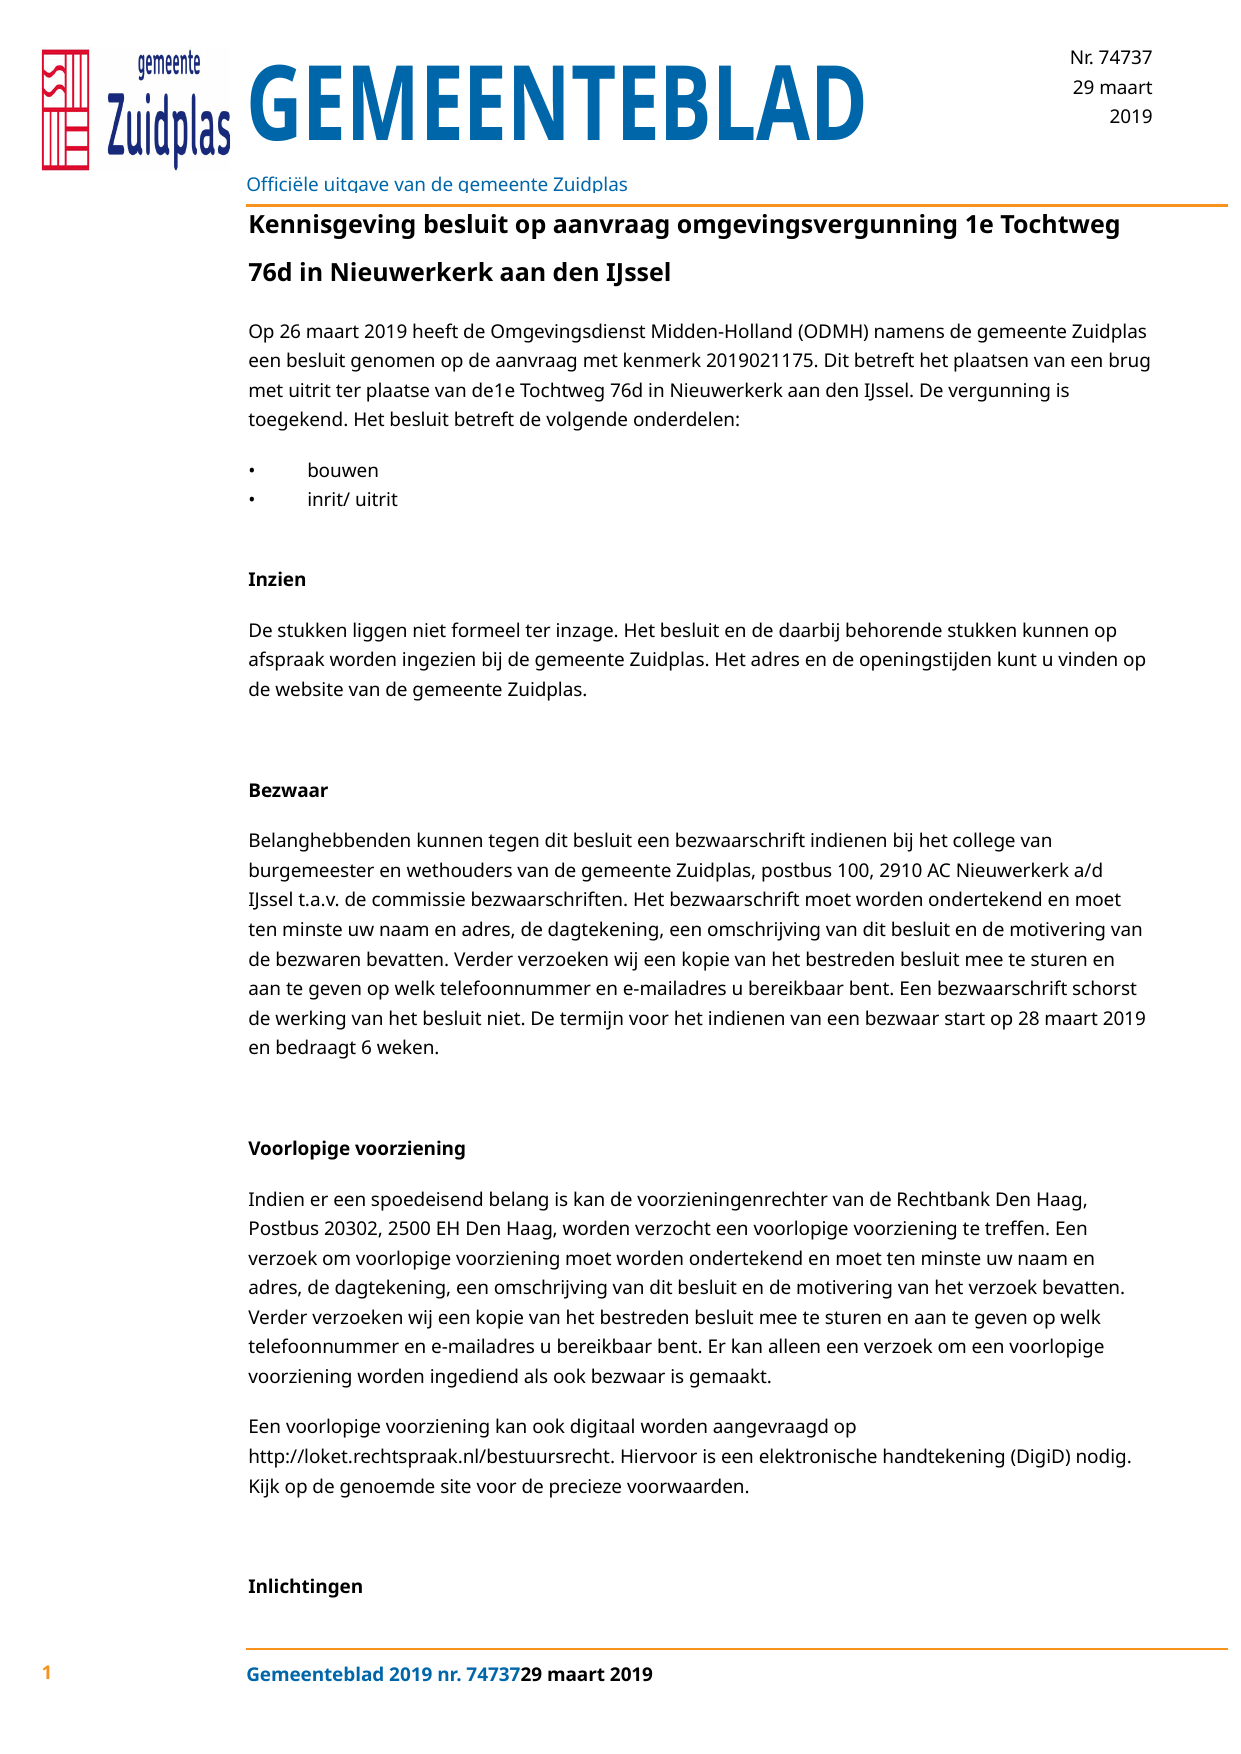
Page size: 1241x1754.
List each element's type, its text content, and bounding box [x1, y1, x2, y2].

text Belanghebbenden kunnen tegen dit besluit een bezwaarschrift indienen bij het college van burgemeester en wethouders van de gemeente Zuidplas, postbus 100, 2910 AC Nieuwerkerk a/d IJssel t.a.v. de commissie bezwaarschriften. Het bezwaarschrift moet worden ondertekend en moet ten minste uw naam en adres, de dagtekening, een omschrijving van dit besluit en de motivering van de bezwaren bevatten. Verder verzoeken wij een kopie van het bestreden besluit mee te sturen en aan te geven op welk telefoonnummer en e-mailadres u bereikbaar bent. Een bezwaarschrift schorst de werking van het besluit niet. De termijn voor het indienen van een bezwaar start op 28 maart 2019 en bedraagt 6 weken. [248, 827, 1152, 1060]
list bouwen [248, 457, 1152, 483]
text Een voorlopige voorziening kan ook digitaal worden aangevraagd op http://loket.rechtspraak.nl/bestuursrecht. Hiervoor is een elektronische handtekening (DigiD) nodig. Kijk op de genoemde site voor de precieze voorwaarden. [248, 1414, 1152, 1499]
picture [41, 47, 231, 172]
text De stukken liggen niet formeel ter inzage. Het besluit en de daarbij behorende stukken kunnen op afspraak worden ingezien bij de gemeente Zuidplas. Het adres en de openingstijden kunt u vinden op de website van de gemeente Zuidplas. [248, 617, 1152, 702]
text Voorlopige voorziening [248, 1135, 1152, 1161]
text Bezwaar [248, 777, 1152, 803]
text Inlichtingen [248, 1574, 1152, 1599]
text Op 26 maart 2019 heeft de Omgevingsdienst Midden-Holland (ODMH) namens de gemeente Zuidplas een besluit genomen op de aanvraag met kenmerk 2019021175. Dit betreft het plaatsen van een brug met uitrit ter plaatse van de1e Tochtweg 76d in Nieuwerkerk aan den IJssel. De vergunning is toegekend. Het besluit betreft de volgende onderdelen: [248, 318, 1152, 432]
text Kennisgeving besluit op aanvraag omgevingsvergunning 1e Tochtweg 76d in Nieuwerkerk aan den IJssel [248, 207, 1152, 288]
list inrit/ uitrit [248, 487, 1152, 512]
text Inzien [248, 567, 1152, 592]
text Indien er een spoedeisend belang is kan de voorzieningenrechter van de Rechtbank Den Haag, Postbus 20302, 2500 EH Den Haag, worden verzocht een voorlopige voorziening te treffen. Een verzoek om voorlopige voorziening moet worden ondertekend en moet ten minste uw naam en adres, de dagtekening, een omschrijving van dit besluit en de motivering van het verzoek bevatten. Verder verzoeken wij een kopie van het bestreden besluit mee te sturen en aan te geven op welk telefoonnummer en e-mailadres u bereikbaar bent. Er kan alleen een verzoek om een voorlopige voorziening worden ingediend als ook bezwaar is gemaakt. [248, 1186, 1152, 1389]
